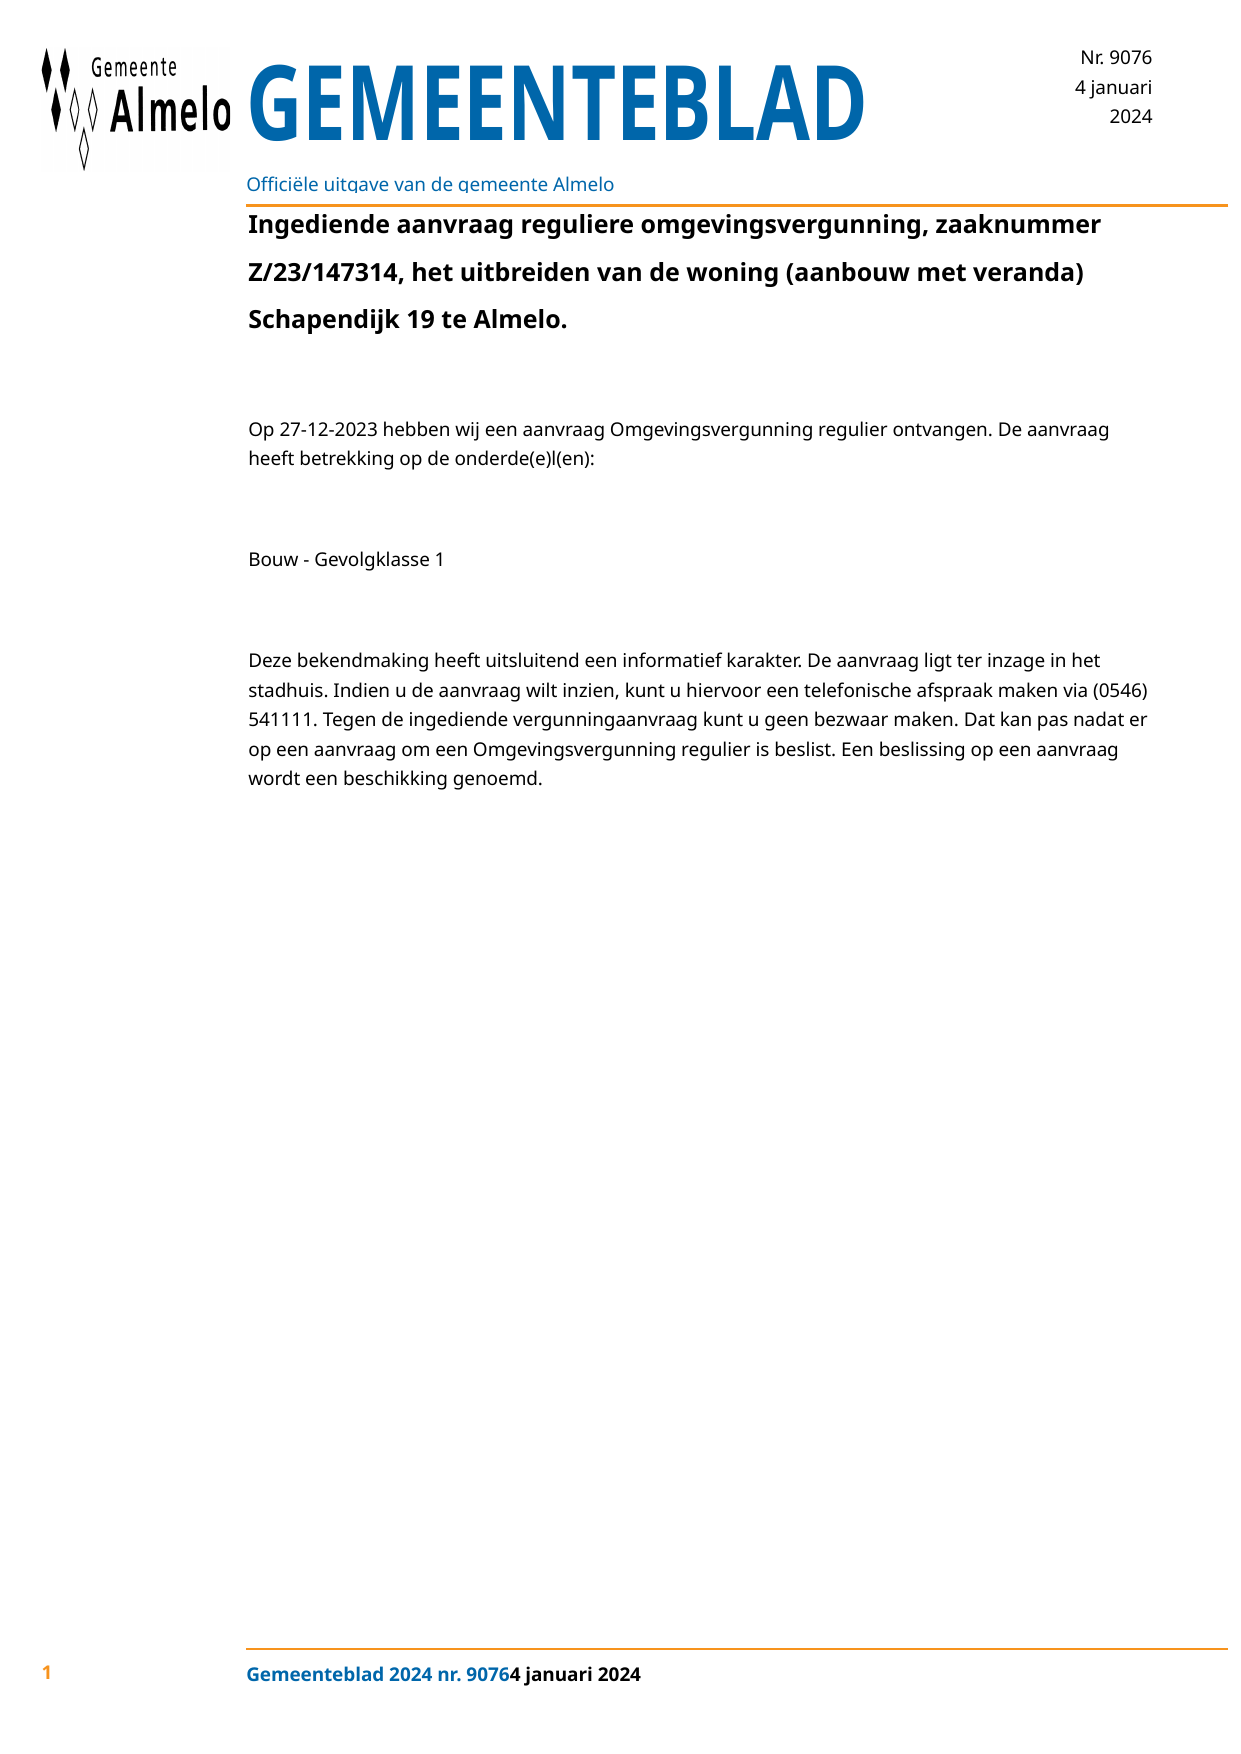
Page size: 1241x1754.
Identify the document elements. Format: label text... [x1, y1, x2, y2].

text Deze bekendmaking heeft uitsluitend een informatief karakter. De aanvraag ligt ter inzage in het stadhuis. Indien u de aanvraag wilt inzien, kunt u hiervoor een telefonische afspraak maken via (0546) 541111. Tegen de ingediende vergunningaanvraag kunt u geen bezwaar maken. Dat kan pas nadat er op een aanvraag om een Omgevingsvergunning regulier is beslist. Een beslissing op een aanvraag wordt een beschikking genoemd. [248, 647, 1152, 791]
picture [41, 47, 231, 172]
text Bouw - Gevolgklasse 1 [248, 546, 1152, 572]
text Ingediende aanvraag reguliere omgevingsvergunning, zaaknummer Z/23/147314, het uitbreiden van de woning (aanbouw met veranda) Schapendijk 19 te Almelo. [248, 207, 1152, 336]
text Op 27-12-2023 hebben wij een aanvraag Omgevingsvergunning regulier ontvangen. De aanvraag heeft betrekking op de onderde(e)l(en): [248, 416, 1152, 471]
